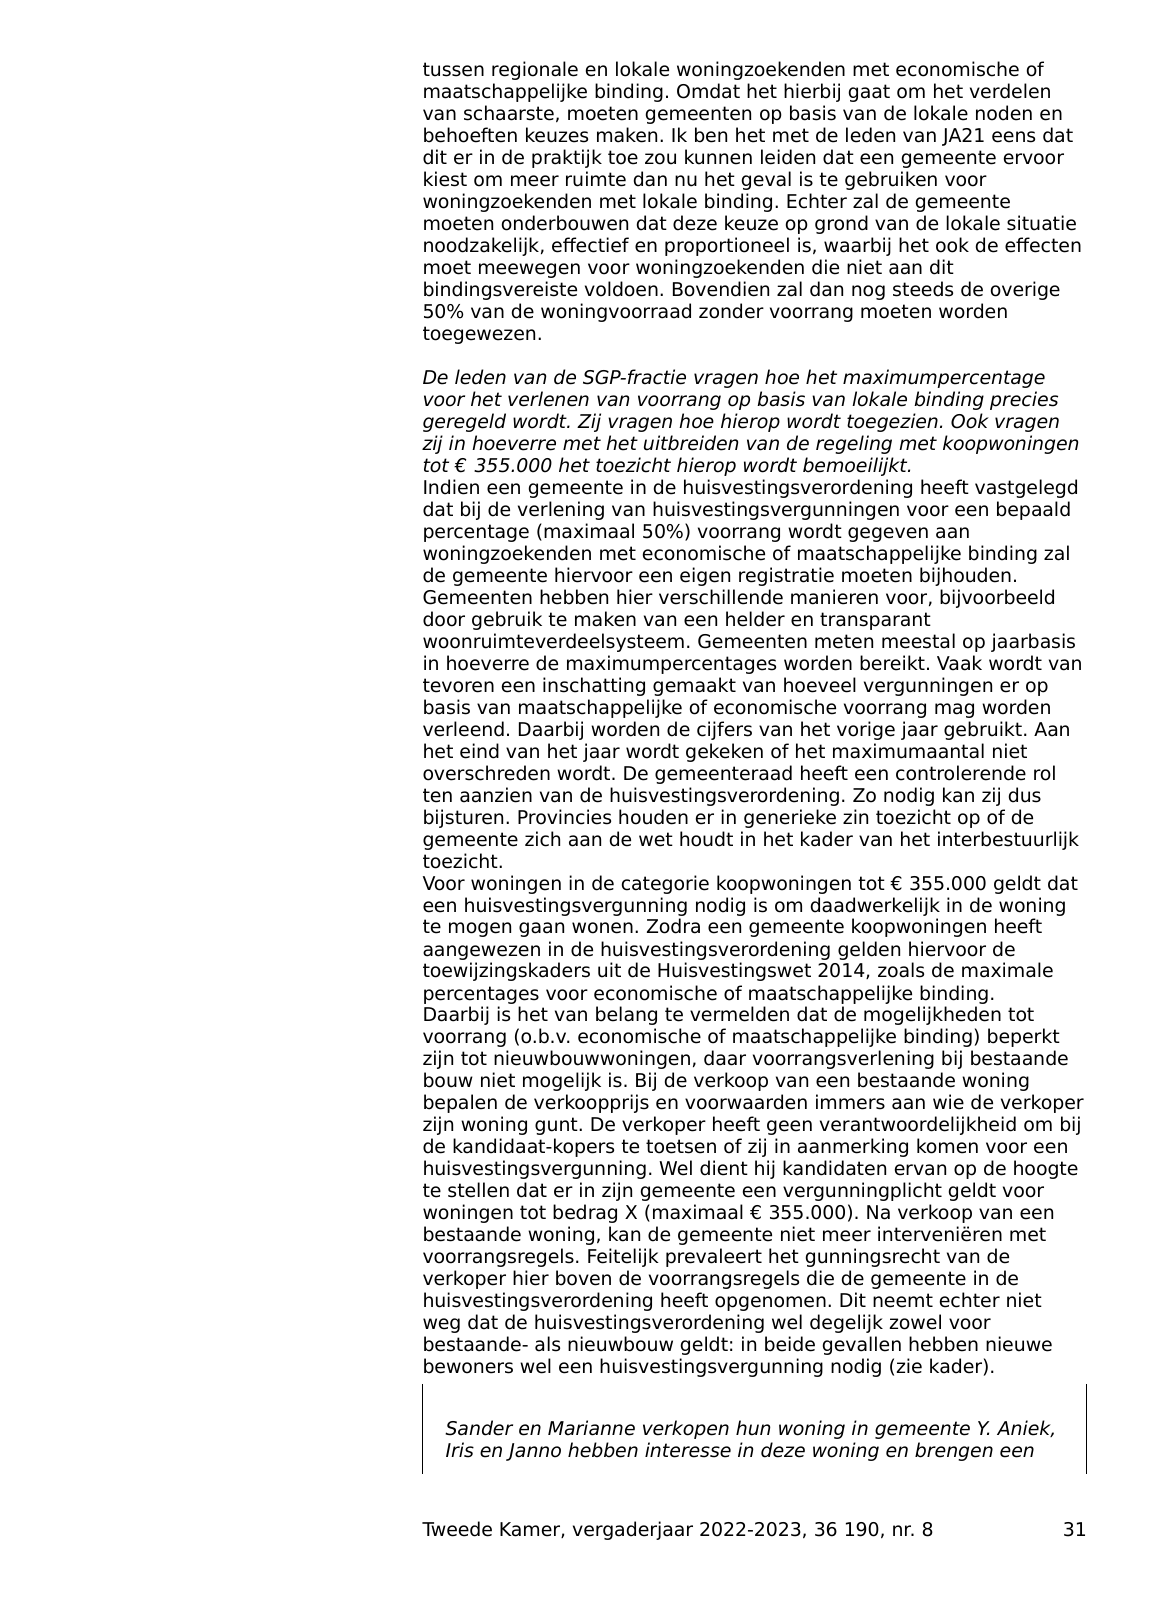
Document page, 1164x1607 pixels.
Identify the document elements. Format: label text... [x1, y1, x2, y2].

text Voor woningen in de categorie koopwoningen tot € 355.000 geldt dat een huisvestingsvergunning nodig is om daadwerkelijk in de woning te mogen gaan wonen. Zodra een gemeente koopwoningen heeft aangewezen in de huisvestingsverordening gelden hiervoor de toewijzingskaders uit de Huisvestingswet 2014, zoals de maximale percentages voor economische of maatschappelijke binding. [422, 872, 1087, 1004]
text tussen regionale en lokale woningzoekenden met economische of maatschappelijke binding. Omdat het hierbij gaat om het verdelen van schaarste, moeten gemeenten op basis van de lokale noden en behoeften keuzes maken. Ik ben het met de leden van JA21 eens dat dit er in de praktijk toe zou kunnen leiden dat een gemeente ervoor kiest om meer ruimte dan nu het geval is te gebruiken voor woningzoekenden met lokale binding. Echter zal de gemeente moeten onderbouwen dat deze keuze op grond van de lokale situatie noodzakelijk, effectief en proportioneel is, waarbij het ook de effecten moet meewegen voor woningzoekenden die niet aan dit bindingsvereiste voldoen. Bovendien zal dan nog steeds de overige 50% van de woningvoorraad zonder voorrang moeten worden toegewezen. [422, 59, 1087, 345]
table_header Sander en Marianne verkopen hun woning in gemeente Y. Aniek, Iris en Janno hebben interesse in deze woning en brengen een [423, 1384, 1086, 1474]
text Daarbij is het van belang te vermelden dat de mogelijkheden tot voorrang (o.b.v. economische of maatschappelijke binding) beperkt zijn tot nieuwbouwwoningen, daar voorrangsverlening bij bestaande bouw niet mogelijk is. Bij de verkoop van een bestaande woning bepalen de verkoopprijs en voorwaarden immers aan wie de verkoper zijn woning gunt. De verkoper heeft geen verantwoordelijkheid om bij de kandidaat-kopers te toetsen of zij in aanmerking komen voor een huisvestingsvergunning. Wel dient hij kandidaten ervan op de hoogte te stellen dat er in zijn gemeente een vergunningplicht geldt voor woningen tot bedrag X (maximaal € 355.000). Na verkoop van een bestaande woning, kan de gemeente niet meer interveniëren met voorrangsregels. Feitelijk prevaleert het gunningsrecht van de verkoper hier boven de voorrangsregels die de gemeente in de huisvestingsverordening heeft opgenomen. Dit neemt echter niet weg dat de huisvestingsverordening wel degelijk zowel voor bestaande- als nieuwbouw geldt: in beide gevallen hebben nieuwe bewoners wel een huisvestingsvergunning nodig (zie kader). [422, 1004, 1087, 1378]
text Indien een gemeente in de huisvestingsverordening heeft vastgelegd dat bij de verlening van huisvestingsvergunningen voor een bepaald percentage (maximaal 50%) voorrang wordt gegeven aan woningzoekenden met economische of maatschappelijke binding zal de gemeente hiervoor een eigen registratie moeten bijhouden. Gemeenten hebben hier verschillende manieren voor, bijvoorbeeld door gebruik te maken van een helder en transparant woonruimteverdeelsysteem. Gemeenten meten meestal op jaarbasis in hoeverre de maximumpercentages worden bereikt. Vaak wordt van tevoren een inschatting gemaakt van hoeveel vergunningen er op basis van maatschappelijke of economische voorrang mag worden verleend. Daarbij worden de cijfers van het vorige jaar gebruikt. Aan het eind van het jaar wordt gekeken of het maximumaantal niet overschreden wordt. De gemeenteraad heeft een controlerende rol ten aanzien van de huisvestingsverordening. Zo nodig kan zij dus bijsturen. Provincies houden er in generieke zin toezicht op of de gemeente zich aan de wet houdt in het kader van het interbestuurlijk toezicht. [422, 477, 1087, 872]
text De leden van de SGP-fractie vragen hoe het maximumpercentage voor het verlenen van voorrang op basis van lokale binding precies geregeld wordt. Zij vragen hoe hierop wordt toegezien. Ook vragen zij in hoeverre met het uitbreiden van de regeling met koopwoningen tot € 355.000 het toezicht hierop wordt bemoeilijkt. [422, 367, 1087, 477]
